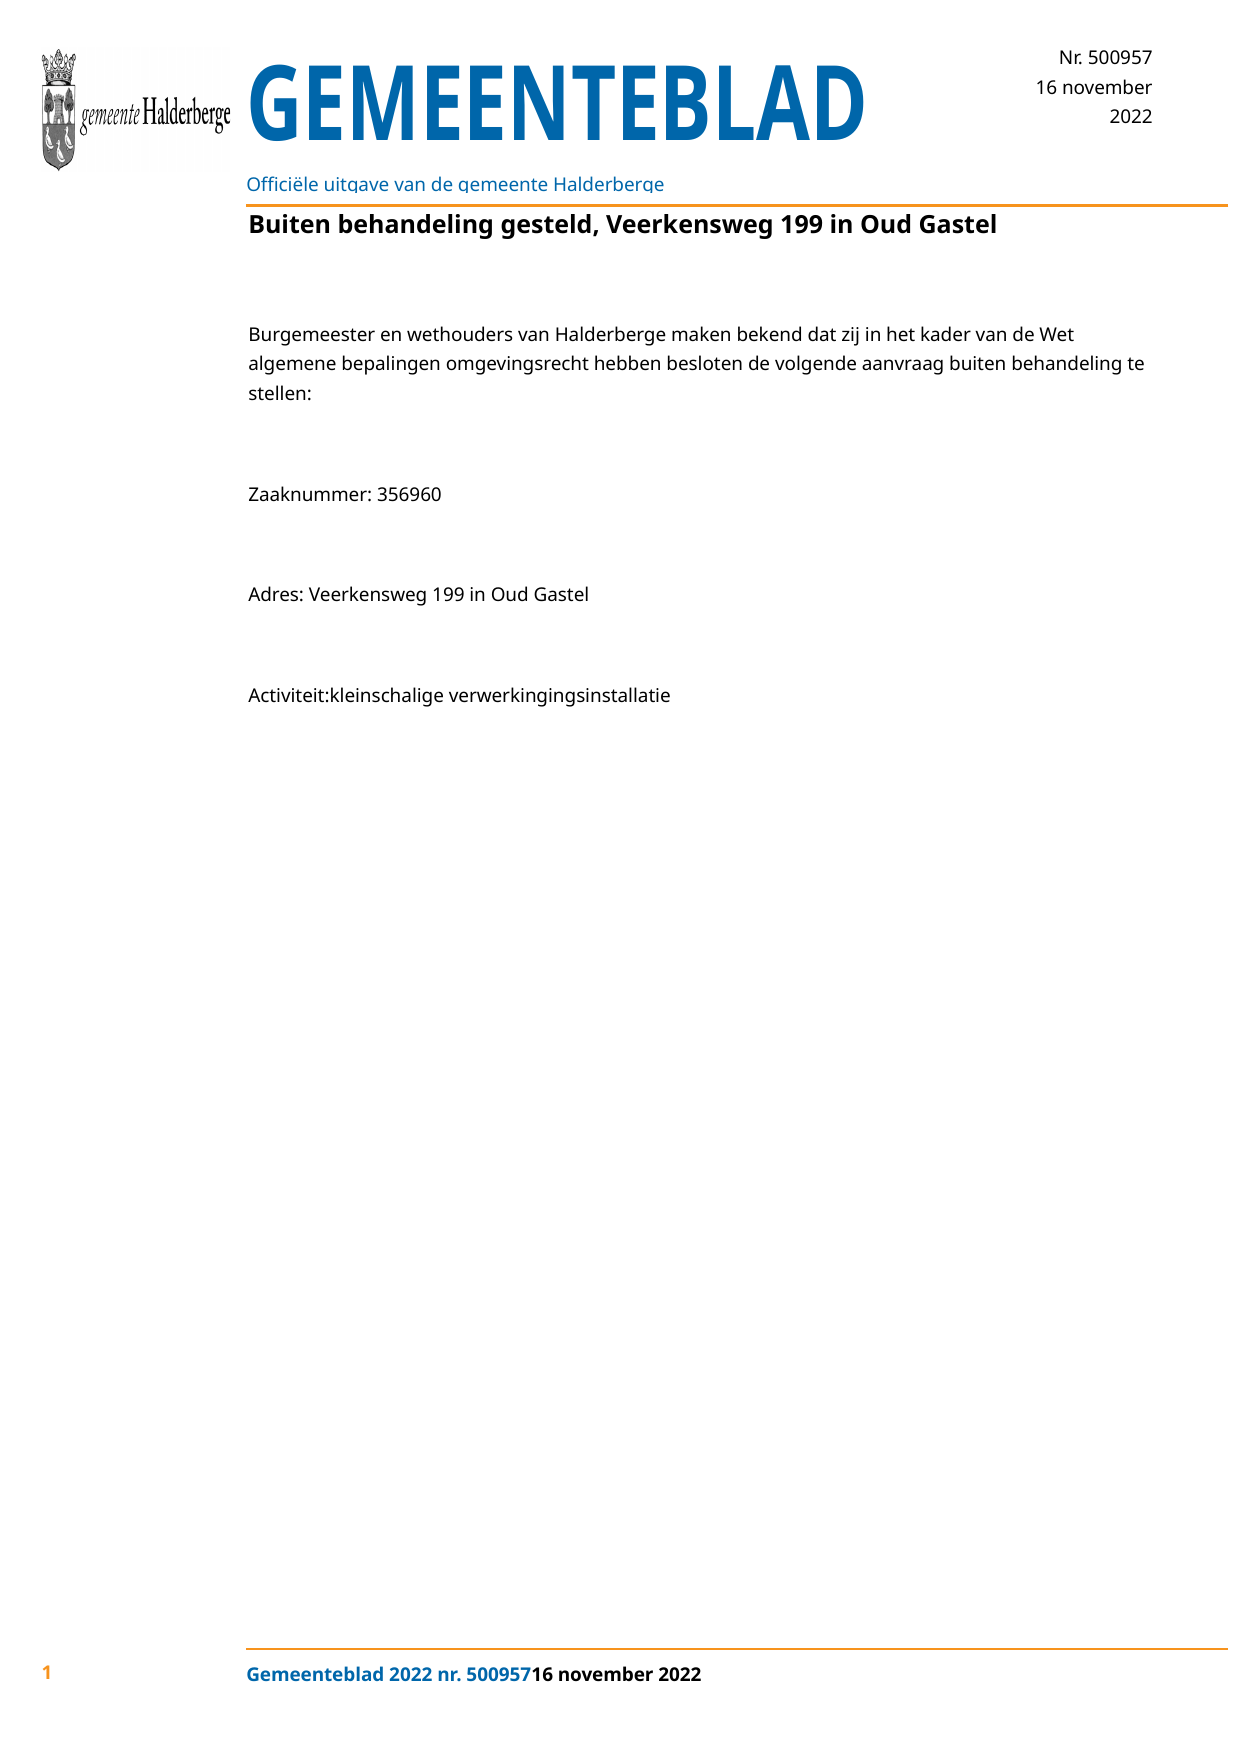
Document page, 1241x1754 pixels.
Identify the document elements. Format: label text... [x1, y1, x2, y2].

text Adres: Veerkensweg 199 in Oud Gastel [248, 582, 1152, 607]
text Buiten behandeling gesteld, Veerkensweg 199 in Oud Gastel [248, 207, 1152, 241]
text Activiteit:kleinschalige verwerkingingsinstallatie [248, 682, 1152, 708]
text Zaaknummer: 356960 [248, 481, 1152, 506]
picture [41, 47, 231, 172]
text Burgemeester en wethouders van Halderberge maken bekend dat zij in het kader van de Wet algemene bepalingen omgevingsrecht hebben besloten de volgende aanvraag buiten behandeling te stellen: [248, 321, 1152, 406]
